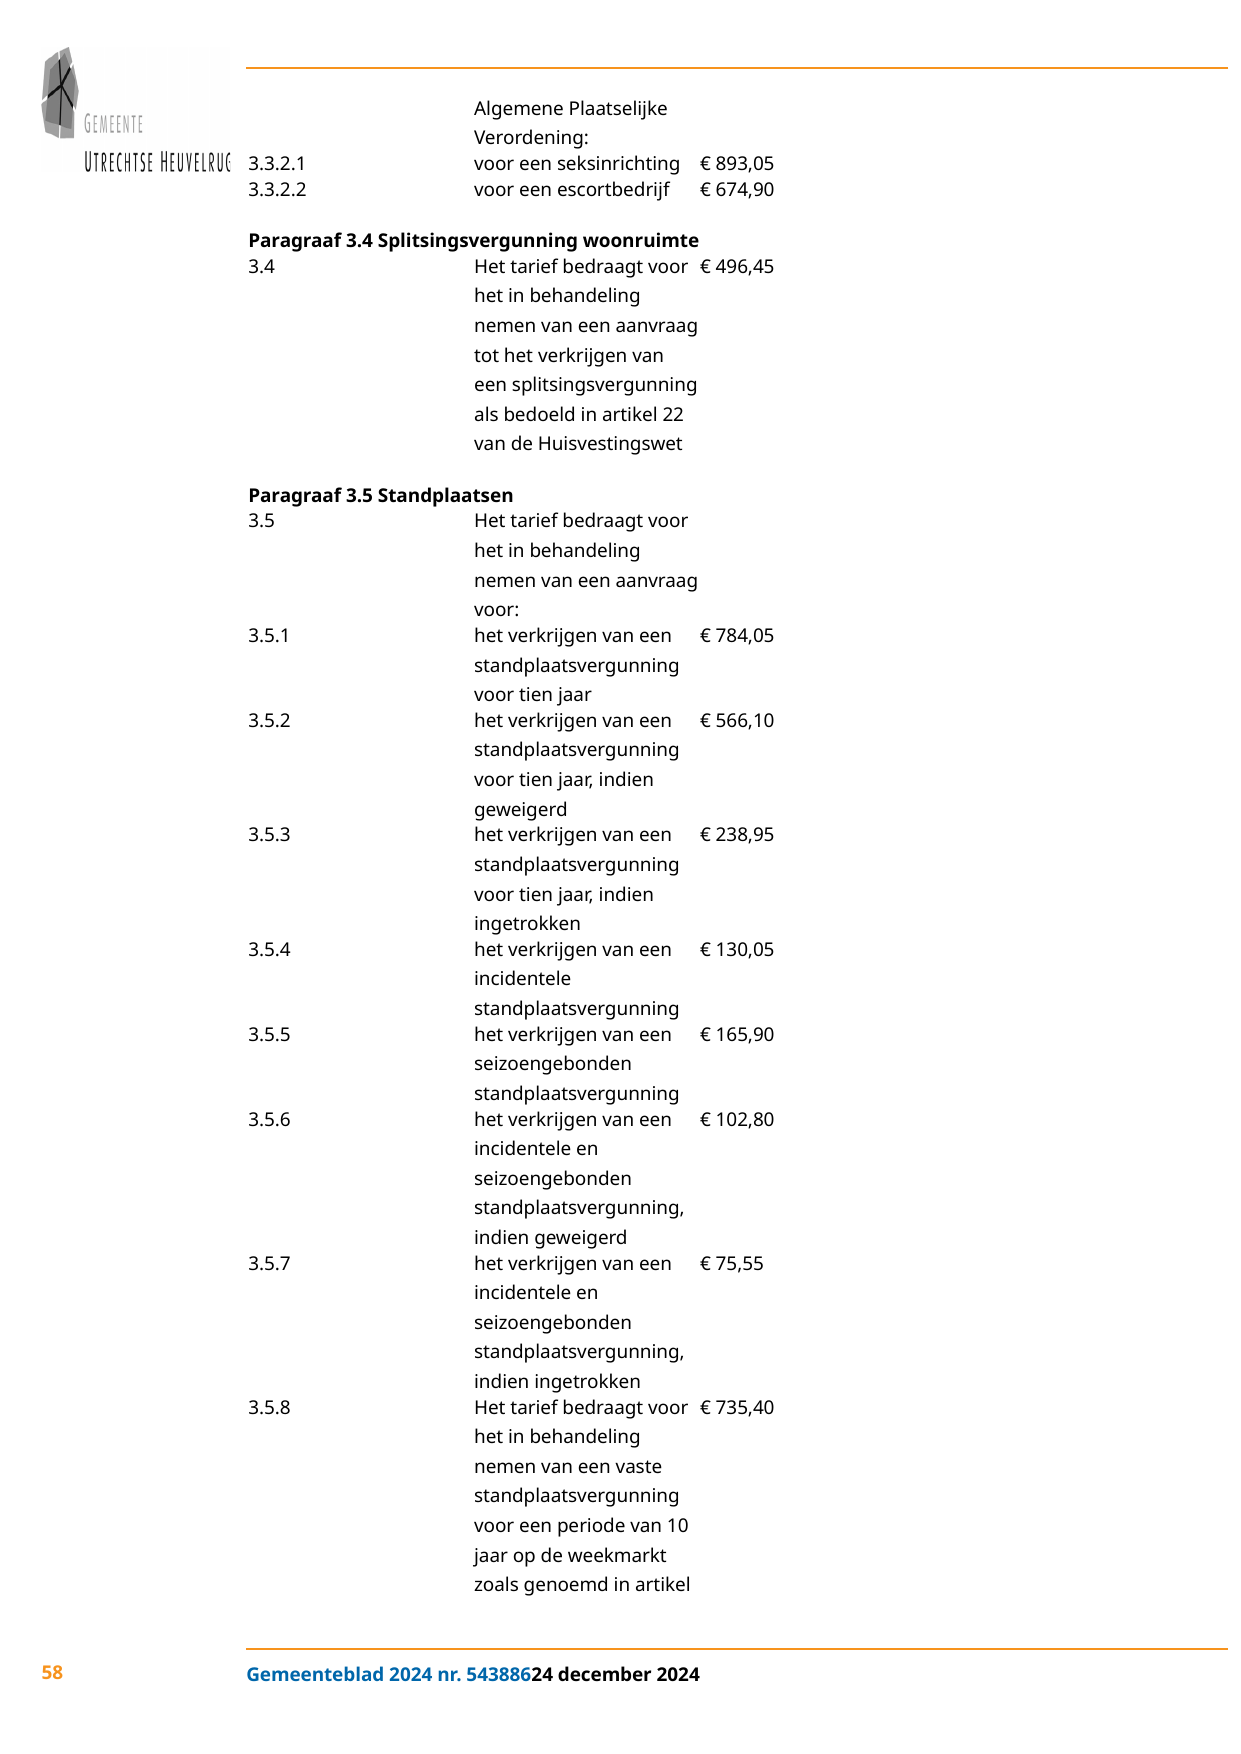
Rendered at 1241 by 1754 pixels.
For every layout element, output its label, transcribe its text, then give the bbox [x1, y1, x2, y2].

table_cell het verkrijgen van een standplaatsvergunning voor tien jaar [474, 622, 700, 707]
table_cell voor een seksinrichting [474, 150, 700, 176]
table_cell 3.5.4 [248, 936, 474, 1021]
table_cell [700, 508, 1152, 622]
table_cell 3.5.3 [248, 822, 474, 936]
table_cell het verkrijgen van een incidentele en seizoengebonden standplaatsvergunning, indien ingetrokken [474, 1250, 700, 1394]
table_cell [700, 482, 1152, 508]
table_cell € 130,05 [700, 936, 1152, 1021]
table_cell 3.3.2.1 [248, 150, 474, 176]
table_cell het verkrijgen van een incidentele standplaatsvergunning [474, 936, 700, 1021]
table_cell 3.5.1 [248, 622, 474, 707]
table_cell [700, 202, 1152, 227]
table_cell 3.5.8 [248, 1394, 474, 1597]
table_cell € 674,90 [700, 176, 1152, 202]
table_cell € 102,80 [700, 1106, 1152, 1250]
table_cell het verkrijgen van een standplaatsvergunning voor tien jaar, indien geweigerd [474, 707, 700, 822]
table_cell Algemene Plaatselijke Verordening: [474, 95, 700, 150]
table_cell 3.5.2 [248, 707, 474, 822]
table_cell € 784,05 [700, 622, 1152, 707]
table_cell [700, 227, 1152, 253]
table_cell [248, 95, 474, 150]
table_cell Paragraaf 3.5 Standplaatsen [248, 482, 700, 508]
table_cell € 735,40 [700, 1394, 1152, 1597]
table_cell Het tarief bedraagt voor het in behandeling nemen van een aanvraag voor: [474, 508, 700, 622]
table_cell [248, 202, 474, 227]
table_cell het verkrijgen van een incidentele en seizoengebonden standplaatsvergunning, indien geweigerd [474, 1106, 700, 1250]
table_cell 3.3.2.2 [248, 176, 474, 202]
table_cell het verkrijgen van een standplaatsvergunning voor tien jaar, indien ingetrokken [474, 822, 700, 936]
table_cell € 75,55 [700, 1250, 1152, 1394]
table_cell [474, 202, 700, 227]
table_cell [248, 456, 474, 482]
table_cell € 893,05 [700, 150, 1152, 176]
table_cell [700, 456, 1152, 482]
table_cell het verkrijgen van een seizoengebonden standplaatsvergunning [474, 1021, 700, 1106]
table_cell € 566,10 [700, 707, 1152, 822]
table_cell 3.5 [248, 508, 474, 622]
table_cell 3.5.6 [248, 1106, 474, 1250]
table_cell [700, 95, 1152, 150]
table_cell Paragraaf 3.4 Splitsingsvergunning woonruimte [248, 227, 700, 253]
table_cell Het tarief bedraagt voor het in behandeling nemen van een aanvraag tot het verkrijgen van een splitsingsvergunning als bedoeld in artikel 22 van de Huisvestingswet [474, 253, 700, 456]
table_cell € 165,90 [700, 1021, 1152, 1106]
picture [41, 47, 231, 172]
table_cell € 238,95 [700, 822, 1152, 936]
table_cell € 496,45 [700, 253, 1152, 456]
table_cell Het tarief bedraagt voor het in behandeling nemen van een vaste standplaatsvergunning voor een periode van 10 jaar op de weekmarkt zoals genoemd in artikel [474, 1394, 700, 1597]
table_cell voor een escortbedrijf [474, 176, 700, 202]
table_cell [474, 456, 700, 482]
table_cell 3.4 [248, 253, 474, 456]
table_cell 3.5.7 [248, 1250, 474, 1394]
table_cell 3.5.5 [248, 1021, 474, 1106]
